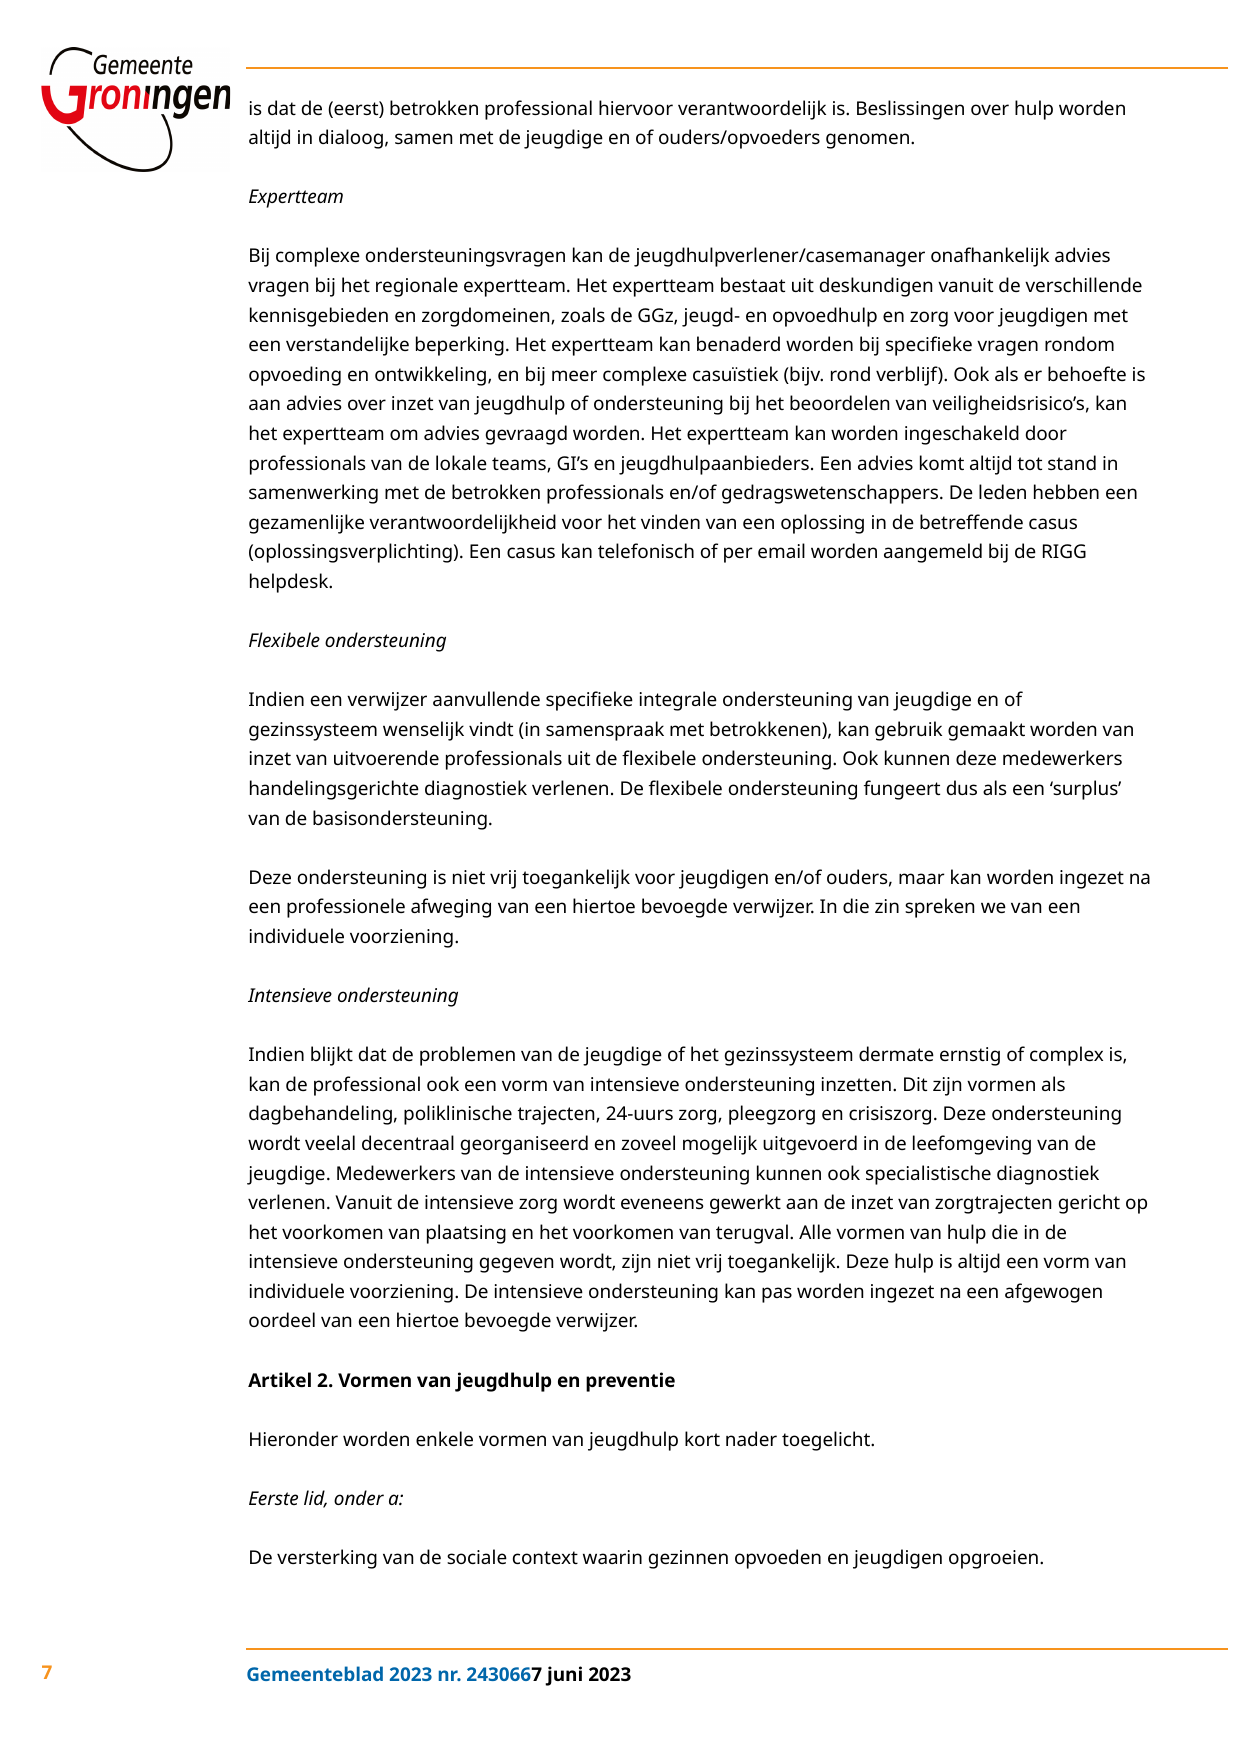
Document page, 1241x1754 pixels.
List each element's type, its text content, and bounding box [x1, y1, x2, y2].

text De versterking van de sociale context waarin gezinnen opvoeden en jeugdigen opgroeien. [248, 1544, 1152, 1570]
text Deze ondersteuning is niet vrij toegankelijk voor jeugdigen en/of ouders, maar kan worden ingezet na een professionele afweging van een hiertoe bevoegde verwijzer. In die zin spreken we van een individuele voorziening. [248, 864, 1152, 949]
text Artikel 2. Vormen van jeugdhulp en preventie [248, 1367, 1152, 1393]
picture [41, 47, 231, 172]
text Eerste lid, onder a: [248, 1485, 1152, 1511]
text Indien blijkt dat de problemen van de jeugdige of het gezinssysteem dermate ernstig of complex is, kan de professional ook een vorm van intensieve ondersteuning inzetten. Dit zijn vormen als dagbehandeling, poliklinische trajecten, 24-uurs zorg, pleegzorg en crisiszorg. Deze ondersteuning wordt veelal decentraal georganiseerd en zoveel mogelijk uitgevoerd in de leefomgeving van de jeugdige. Medewerkers van de intensieve ondersteuning kunnen ook specialistische diagnostiek verlenen. Vanuit de intensieve zorg wordt eveneens gewerkt aan de inzet van zorgtrajecten gericht op het voorkomen van plaatsing en het voorkomen van terugval. Alle vormen van hulp die in de intensieve ondersteuning gegeven wordt, zijn niet vrij toegankelijk. Deze hulp is altijd een vorm van individuele voorziening. De intensieve ondersteuning kan pas worden ingezet na een afgewogen oordeel van een hiertoe bevoegde verwijzer. [248, 1041, 1152, 1333]
text Expertteam [248, 183, 1152, 209]
text Indien een verwijzer aanvullende specifieke integrale ondersteuning van jeugdige en of gezinssysteem wenselijk vindt (in samenspraak met betrokkenen), kan gebruik gemaakt worden van inzet van uitvoerende professionals uit de flexibele ondersteuning. Ook kunnen deze medewerkers handelingsgerichte diagnostiek verlenen. De flexibele ondersteuning fungeert dus als een ‘surplus’ van de basisondersteuning. [248, 686, 1152, 831]
text Intensieve ondersteuning [248, 982, 1152, 1008]
text is dat de (eerst) betrokken professional hiervoor verantwoordelijk is. Beslissingen over hulp worden altijd in dialoog, samen met de jeugdige en of ouders/opvoeders genomen. [248, 95, 1152, 150]
text Hieronder worden enkele vormen van jeugdhulp kort nader toegelicht. [248, 1426, 1152, 1452]
text Flexibele ondersteuning [248, 627, 1152, 653]
text Bij complexe ondersteuningsvragen kan de jeugdhulpverlener/casemanager onafhankelijk advies vragen bij het regionale expertteam. Het expertteam bestaat uit deskundigen vanuit de verschillende kennisgebieden en zorgdomeinen, zoals de GGz, jeugd- en opvoedhulp en zorg voor jeugdigen met een verstandelijke beperking. Het expertteam kan benaderd worden bij specifieke vragen rondom opvoeding en ontwikkeling, en bij meer complexe casuïstiek (bijv. rond verblijf). Ook als er behoefte is aan advies over inzet van jeugdhulp of ondersteuning bij het beoordelen van veiligheidsrisico’s, kan het expertteam om advies gevraagd worden. Het expertteam kan worden ingeschakeld door professionals van de lokale teams, GI’s en jeugdhulpaanbieders. Een advies komt altijd tot stand in samenwerking met de betrokken professionals en/of gedragswetenschappers. De leden hebben een gezamenlijke verantwoordelijkheid voor het vinden van een oplossing in de betreffende casus (oplossingsverplichting). Een casus kan telefonisch of per email worden aangemeld bij de RIGG helpdesk. [248, 243, 1152, 594]
